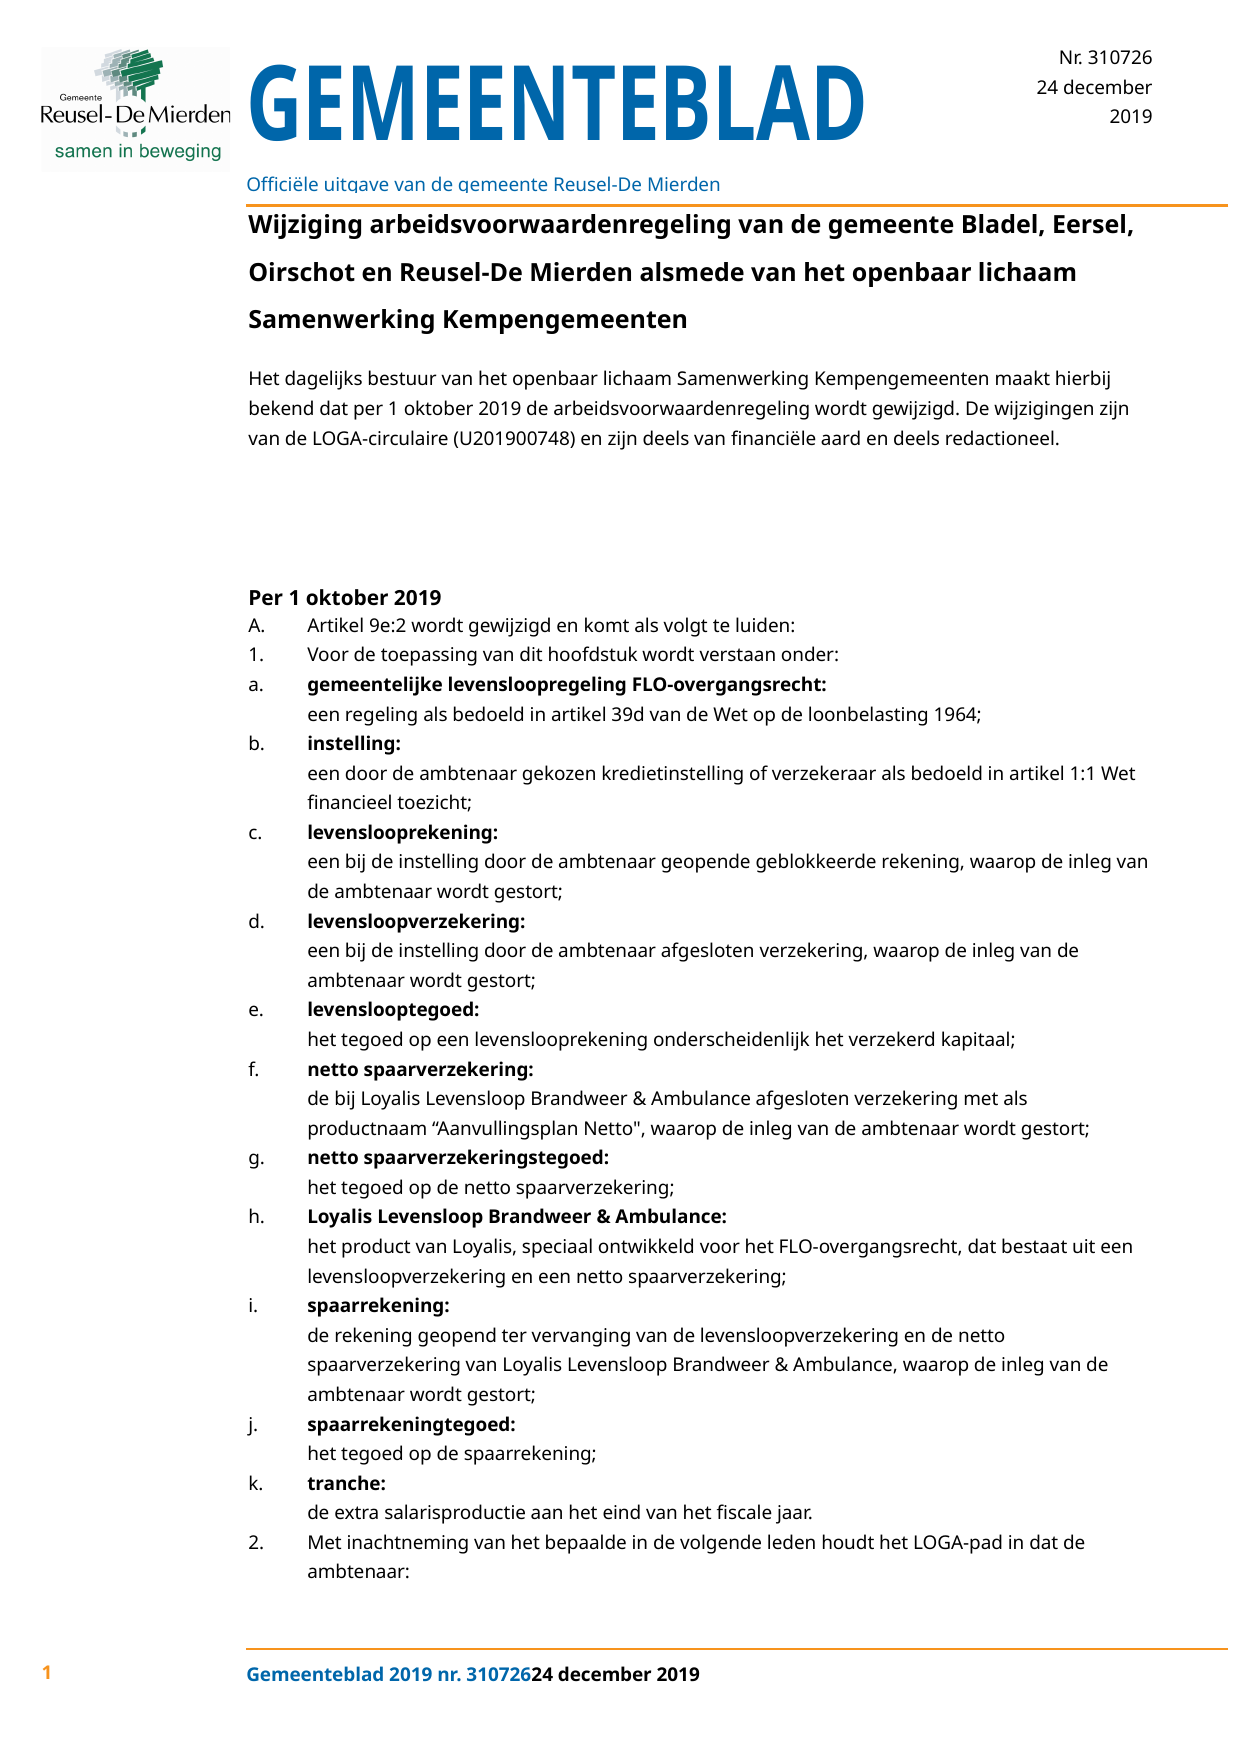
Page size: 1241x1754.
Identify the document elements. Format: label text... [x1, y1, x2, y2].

list het tegoed op een levenslooprekening onderscheidenlijk het verzekerd kapitaal; [248, 1026, 1152, 1052]
list levensloopverzekering: [248, 908, 1152, 933]
text Wijziging arbeidsvoorwaardenregeling van de gemeente Bladel, Eersel, Oirschot en Reusel-De Mierden alsmede van het openbaar lichaam Samenwerking Kempengemeenten [248, 207, 1152, 336]
list gemeentelijke levensloopregeling FLO-overgangsrecht: [248, 671, 1152, 697]
list spaarrekening: [248, 1292, 1152, 1318]
list netto spaarverzekeringstegoed: [248, 1144, 1152, 1170]
list levenslooptegoed: [248, 997, 1152, 1022]
list een door de ambtenaar gekozen kredietinstelling of verzekeraar als bedoeld in artikel 1:1 Wet financieel toezicht; [248, 760, 1152, 815]
list een bij de instelling door de ambtenaar afgesloten verzekering, waarop de inleg van de ambtenaar wordt gestort; [248, 937, 1152, 993]
list spaarrekeningtegoed: [248, 1411, 1152, 1436]
list Loyalis Levensloop Brandweer & Ambulance: [248, 1204, 1152, 1229]
list een bij de instelling door de ambtenaar geopende geblokkeerde rekening, waarop de inleg van de ambtenaar wordt gestort; [248, 849, 1152, 904]
list instelling: [248, 730, 1152, 756]
list een regeling als bedoeld in artikel 39d van de Wet op de loonbelasting 1964; [248, 701, 1152, 726]
list netto spaarverzekering: [248, 1056, 1152, 1081]
list Met inachtneming van het bepaalde in de volgende leden houdt het LOGA-pad in dat de ambtenaar: [248, 1529, 1152, 1584]
list het tegoed op de netto spaarverzekering; [248, 1174, 1152, 1200]
list levenslooprekening: [248, 819, 1152, 845]
list de bij Loyalis Levensloop Brandweer & Ambulance afgesloten verzekering met als productnaam “Aanvullingsplan Netto", waarop de inleg van de ambtenaar wordt gestort; [248, 1085, 1152, 1141]
list de rekening geopend ter vervanging van de levensloopverzekering en de netto spaarverzekering van Loyalis Levensloop Brandweer & Ambulance, waarop de inleg van de ambtenaar wordt gestort; [248, 1322, 1152, 1407]
list de extra salarisproductie aan het eind van het fiscale jaar. [248, 1499, 1152, 1525]
list Voor de toepassing van dit hoofdstuk wordt verstaan onder: [248, 642, 1152, 667]
list het tegoed op de spaarrekening; [248, 1440, 1152, 1466]
list het product van Loyalis, speciaal ontwikkeld voor het FLO-overgangsrecht, dat bestaat uit een levensloopverzekering en een netto spaarverzekering; [248, 1233, 1152, 1288]
picture [41, 47, 231, 172]
text Het dagelijks bestuur van het openbaar lichaam Samenwerking Kempengemeenten maakt hierbij bekend dat per 1 oktober 2019 de arbeidsvoorwaardenregeling wordt gewijzigd. De wijzigingen zijn van de LOGA-circulaire (U201900748) en zijn deels van financiële aard en deels redactioneel. [248, 366, 1152, 450]
list tranche: [248, 1470, 1152, 1496]
text Per 1 oktober 2019 [248, 583, 1152, 612]
list Artikel 9e:2 wordt gewijzigd en komt als volgt te luiden: [248, 612, 1152, 638]
